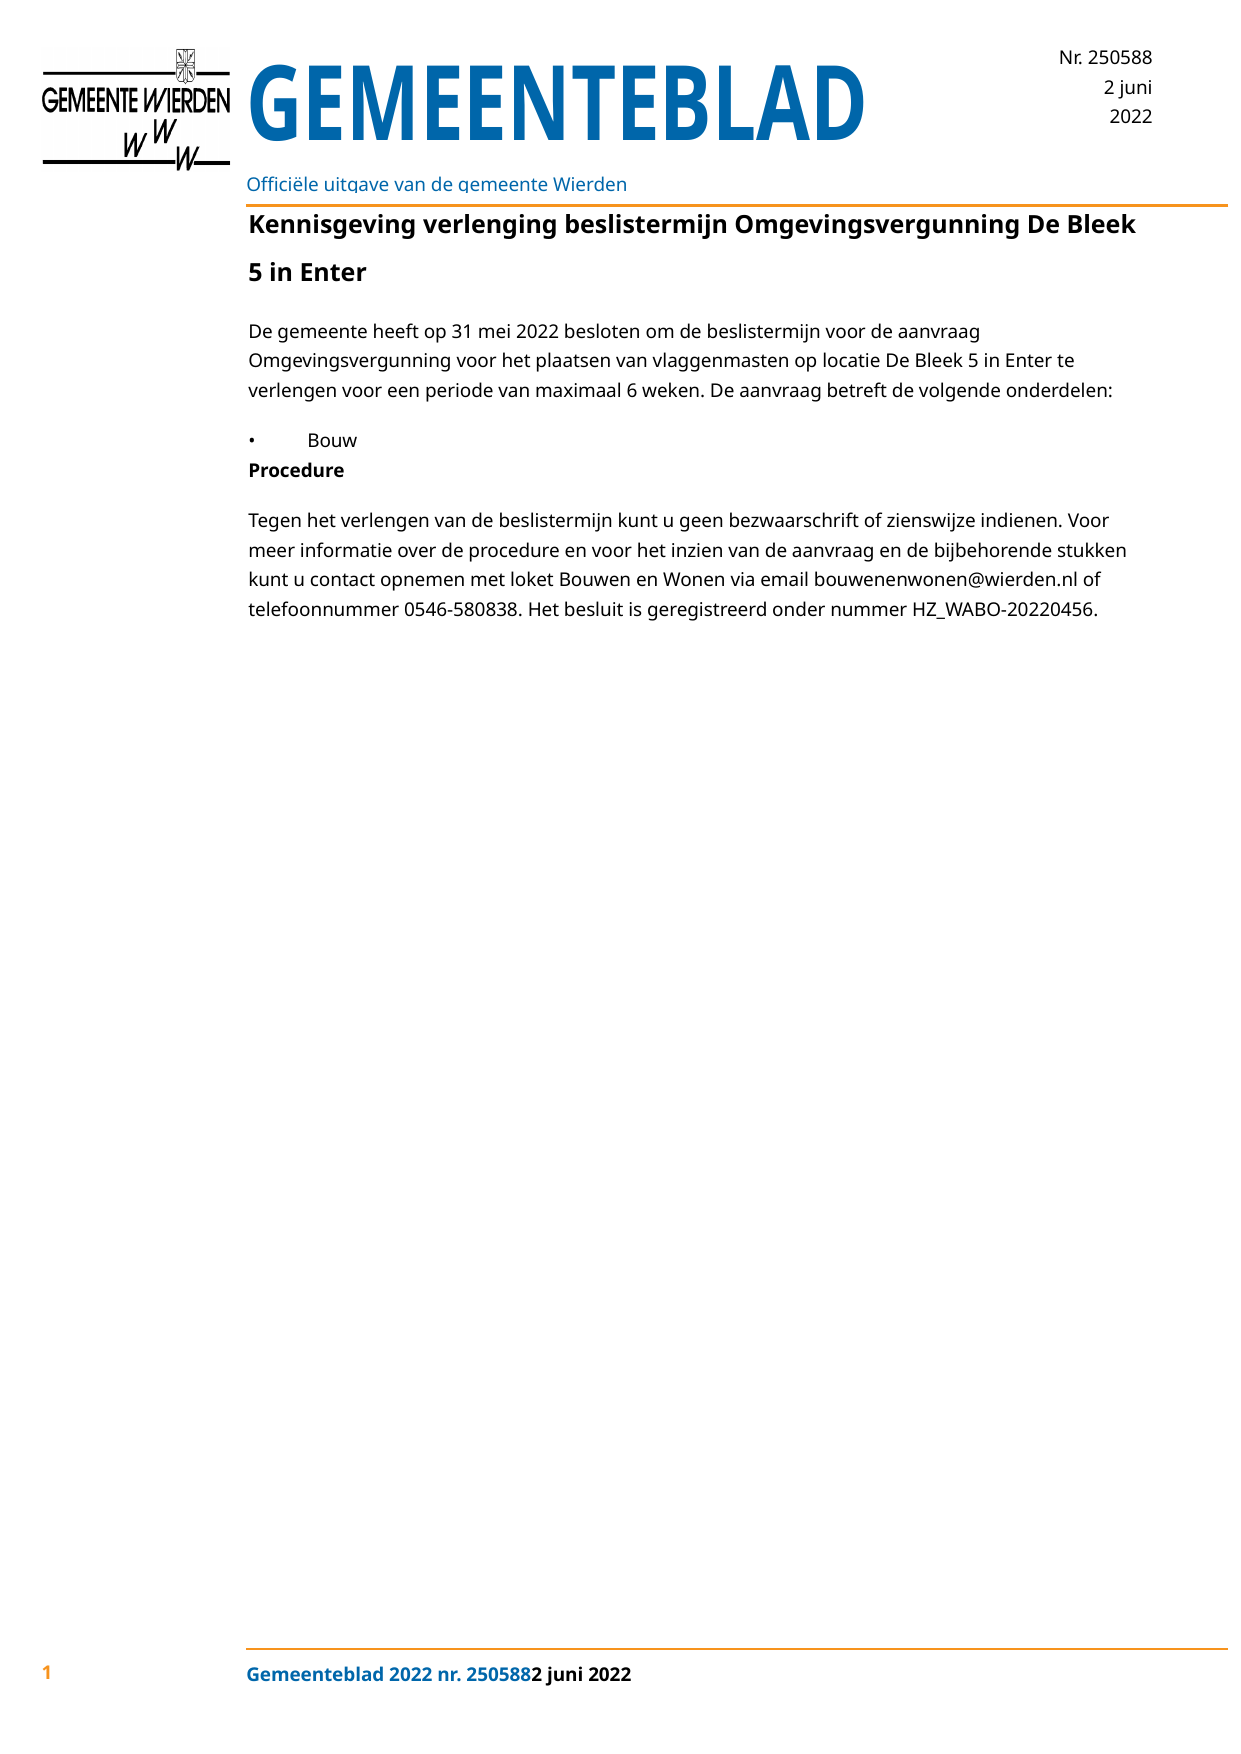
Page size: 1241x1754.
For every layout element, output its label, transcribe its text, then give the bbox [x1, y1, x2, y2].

text Tegen het verlengen van de beslistermijn kunt u geen bezwaarschrift of zienswijze indienen. Voor meer informatie over de procedure en voor het inzien van de aanvraag en de bijbehorende stukken kunt u contact opnemen met loket Bouwen en Wonen via email bouwenenwonen@wierden.nl of telefoonnummer 0546-580838. Het besluit is geregistreerd onder nummer HZ_WABO-20220456. [248, 507, 1152, 622]
text De gemeente heeft op 31 mei 2022 besloten om de beslistermijn voor de aanvraag Omgevingsvergunning voor het plaatsen van vlaggenmasten op locatie De Bleek 5 in Enter te verlengen voor een periode van maximaal 6 weken. De aanvraag betreft de volgende onderdelen: [248, 318, 1152, 403]
list Bouw [248, 427, 1152, 453]
picture [41, 47, 231, 172]
text Procedure [248, 457, 1152, 483]
text Kennisgeving verlenging beslistermijn Omgevingsvergunning De Bleek 5 in Enter [248, 207, 1152, 288]
